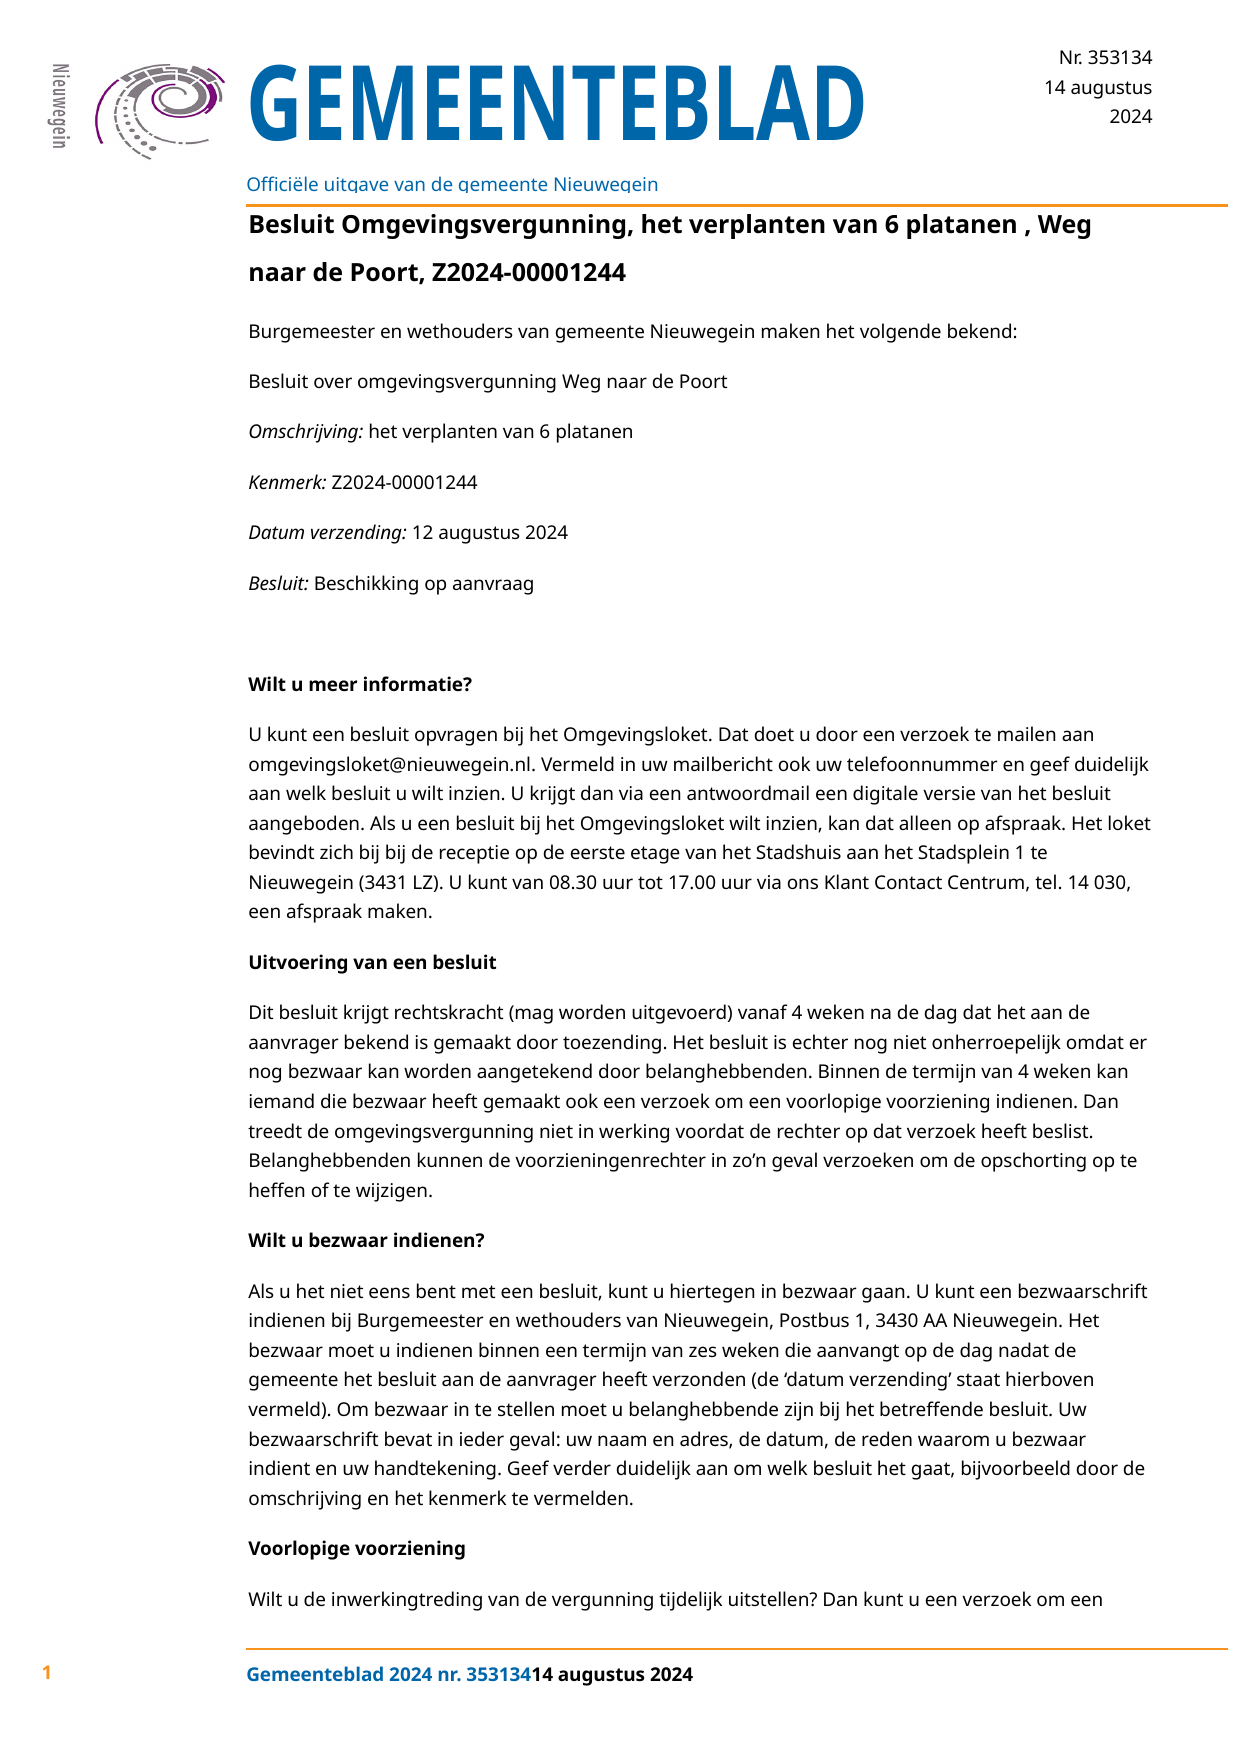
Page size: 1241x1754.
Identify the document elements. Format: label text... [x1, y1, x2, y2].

text Wilt u de inwerkingtreding van de vergunning tijdelijk uitstellen? Dan kunt u een verzoek om een [248, 1586, 1152, 1612]
text Burgemeester en wethouders van gemeente Nieuwegein maken het volgende bekend: [248, 318, 1152, 344]
text Wilt u meer informatie? [248, 671, 1152, 697]
text Kenmerk: Z2024-00001244 [248, 469, 1152, 495]
picture [41, 47, 231, 172]
text Besluit Omgevingsvergunning, het verplanten van 6 platanen , Weg naar de Poort, Z2024-00001244 [248, 207, 1152, 288]
text Omschrijving: het verplanten van 6 platanen [248, 419, 1152, 444]
text Dit besluit krijgt rechtskracht (mag worden uitgevoerd) vanaf 4 weken na de dag dat het aan de aanvrager bekend is gemaakt door toezending. Het besluit is echter nog niet onherroepelijk omdat er nog bezwaar kan worden aangetekend door belanghebbenden. Binnen de termijn van 4 weken kan iemand die bezwaar heeft gemaakt ook een verzoek om een voorlopige voorziening indienen. Dan treedt de omgevingsvergunning niet in werking voordat de rechter op dat verzoek heeft beslist. Belanghebbenden kunnen de voorzieningenrechter in zo’n geval verzoeken om de opschorting op te heffen of te wijzigen. [248, 999, 1152, 1203]
text Als u het niet eens bent met een besluit, kunt u hiertegen in bezwaar gaan. U kunt een bezwaarschrift indienen bij Burgemeester en wethouders van Nieuwegein, Postbus 1, 3430 AA Nieuwegein. Het bezwaar moet u indienen binnen een termijn van zes weken die aanvangt op de dag nadat de gemeente het besluit aan de aanvrager heeft verzonden (de ‘datum verzending’ staat hierboven vermeld). Om bezwaar in te stellen moet u belanghebbende zijn bij het betreffende besluit. Uw bezwaarschrift bevat in ieder geval: uw naam en adres, de datum, de reden waarom u bezwaar indient en uw handtekening. Geef verder duidelijk aan om welk besluit het gaat, bijvoorbeeld door de omschrijving en het kenmerk te vermelden. [248, 1278, 1152, 1511]
text U kunt een besluit opvragen bij het Omgevingsloket. Dat doet u door een verzoek te mailen aan omgevingsloket@nieuwegein.nl. Vermeld in uw mailbericht ook uw telefoonnummer en geef duidelijk aan welk besluit u wilt inzien. U krijgt dan via een antwoordmail een digitale versie van het besluit aangeboden. Als u een besluit bij het Omgevingsloket wilt inzien, kan dat alleen op afspraak. Het loket bevindt zich bij bij de receptie op de eerste etage van het Stadshuis aan het Stadsplein 1 te Nieuwegein (3431 LZ). U kunt van 08.30 uur tot 17.00 uur via ons Klant Contact Centrum, tel. 14 030, een afspraak maken. [248, 721, 1152, 924]
text Datum verzending: 12 augustus 2024 [248, 519, 1152, 545]
text Wilt u bezwaar indienen? [248, 1227, 1152, 1253]
text Uitvoering van een besluit [248, 949, 1152, 975]
text Besluit over omgevingsvergunning Weg naar de Poort [248, 368, 1152, 394]
text Besluit: Beschikking op aanvraag [248, 570, 1152, 596]
text Voorlopige voorziening [248, 1535, 1152, 1561]
